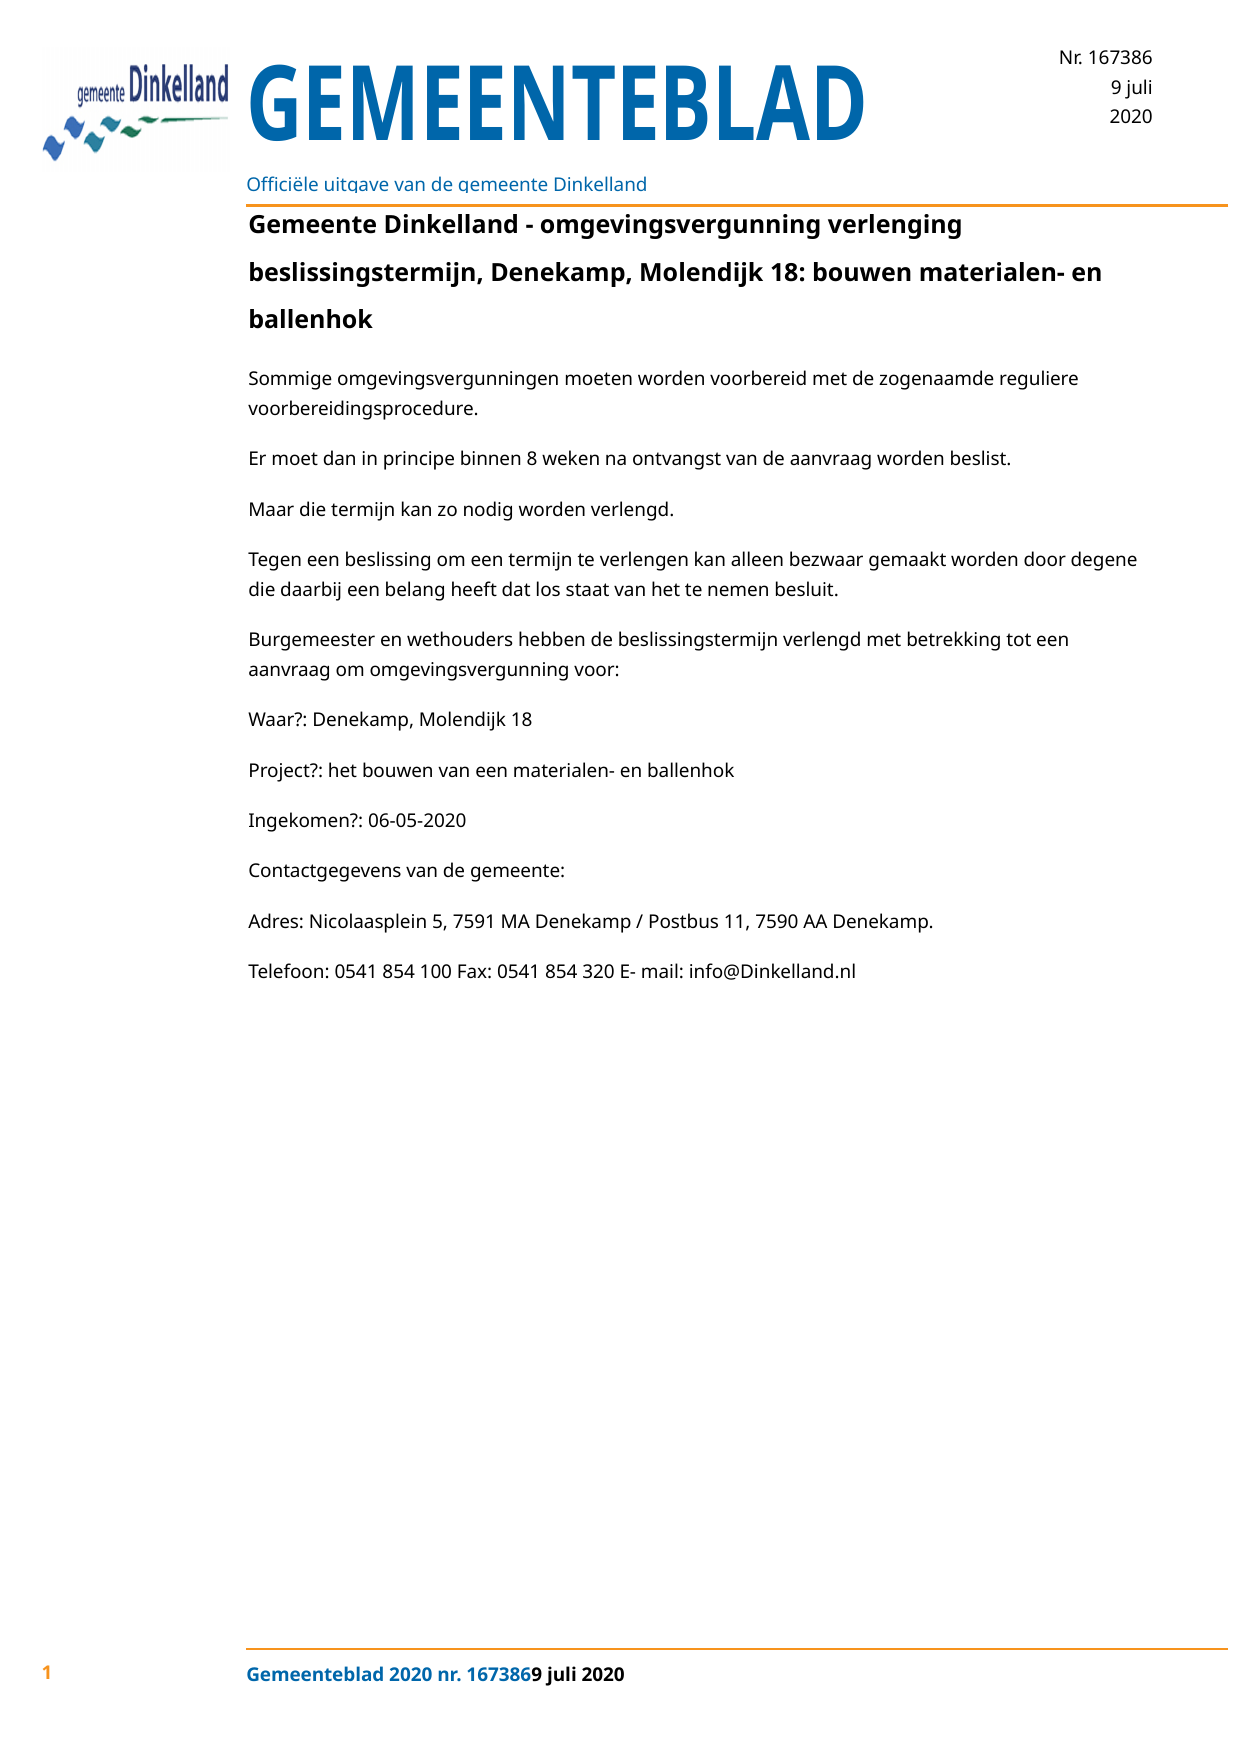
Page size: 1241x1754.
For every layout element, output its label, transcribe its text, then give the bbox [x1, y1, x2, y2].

text Project?: het bouwen van een materialen- en ballenhok [248, 757, 1152, 782]
text Telefoon: 0541 854 100 Fax: 0541 854 320 E- mail: info@Dinkelland.nl [248, 958, 1152, 984]
text Gemeente Dinkelland - omgevingsvergunning verlenging beslissingstermijn, Denekamp, Molendijk 18: bouwen materialen- en ballenhok [248, 207, 1152, 336]
text Er moet dan in principe binnen 8 weken na ontvangst van de aanvraag worden beslist. [248, 446, 1152, 471]
picture [41, 47, 231, 172]
text Waar?: Denekamp, Molendijk 18 [248, 706, 1152, 732]
text Tegen een beslissing om een termijn te verlengen kan alleen bezwaar gemaakt worden door degene die daarbij een belang heeft dat los staat van het te nemen besluit. [248, 546, 1152, 602]
text Ingekomen?: 06-05-2020 [248, 807, 1152, 833]
text Contactgegevens van de gemeente: [248, 858, 1152, 883]
text Sommige omgevingsvergunningen moeten worden voorbereid met de zogenaamde reguliere voorbereidingsprocedure. [248, 366, 1152, 421]
text Maar die termijn kan zo nodig worden verlengd. [248, 496, 1152, 522]
text Burgemeester en wethouders hebben de beslissingstermijn verlengd met betrekking tot een aanvraag om omgevingsvergunning voor: [248, 626, 1152, 682]
text Adres: Nicolaasplein 5, 7591 MA Denekamp / Postbus 11, 7590 AA Denekamp. [248, 908, 1152, 934]
